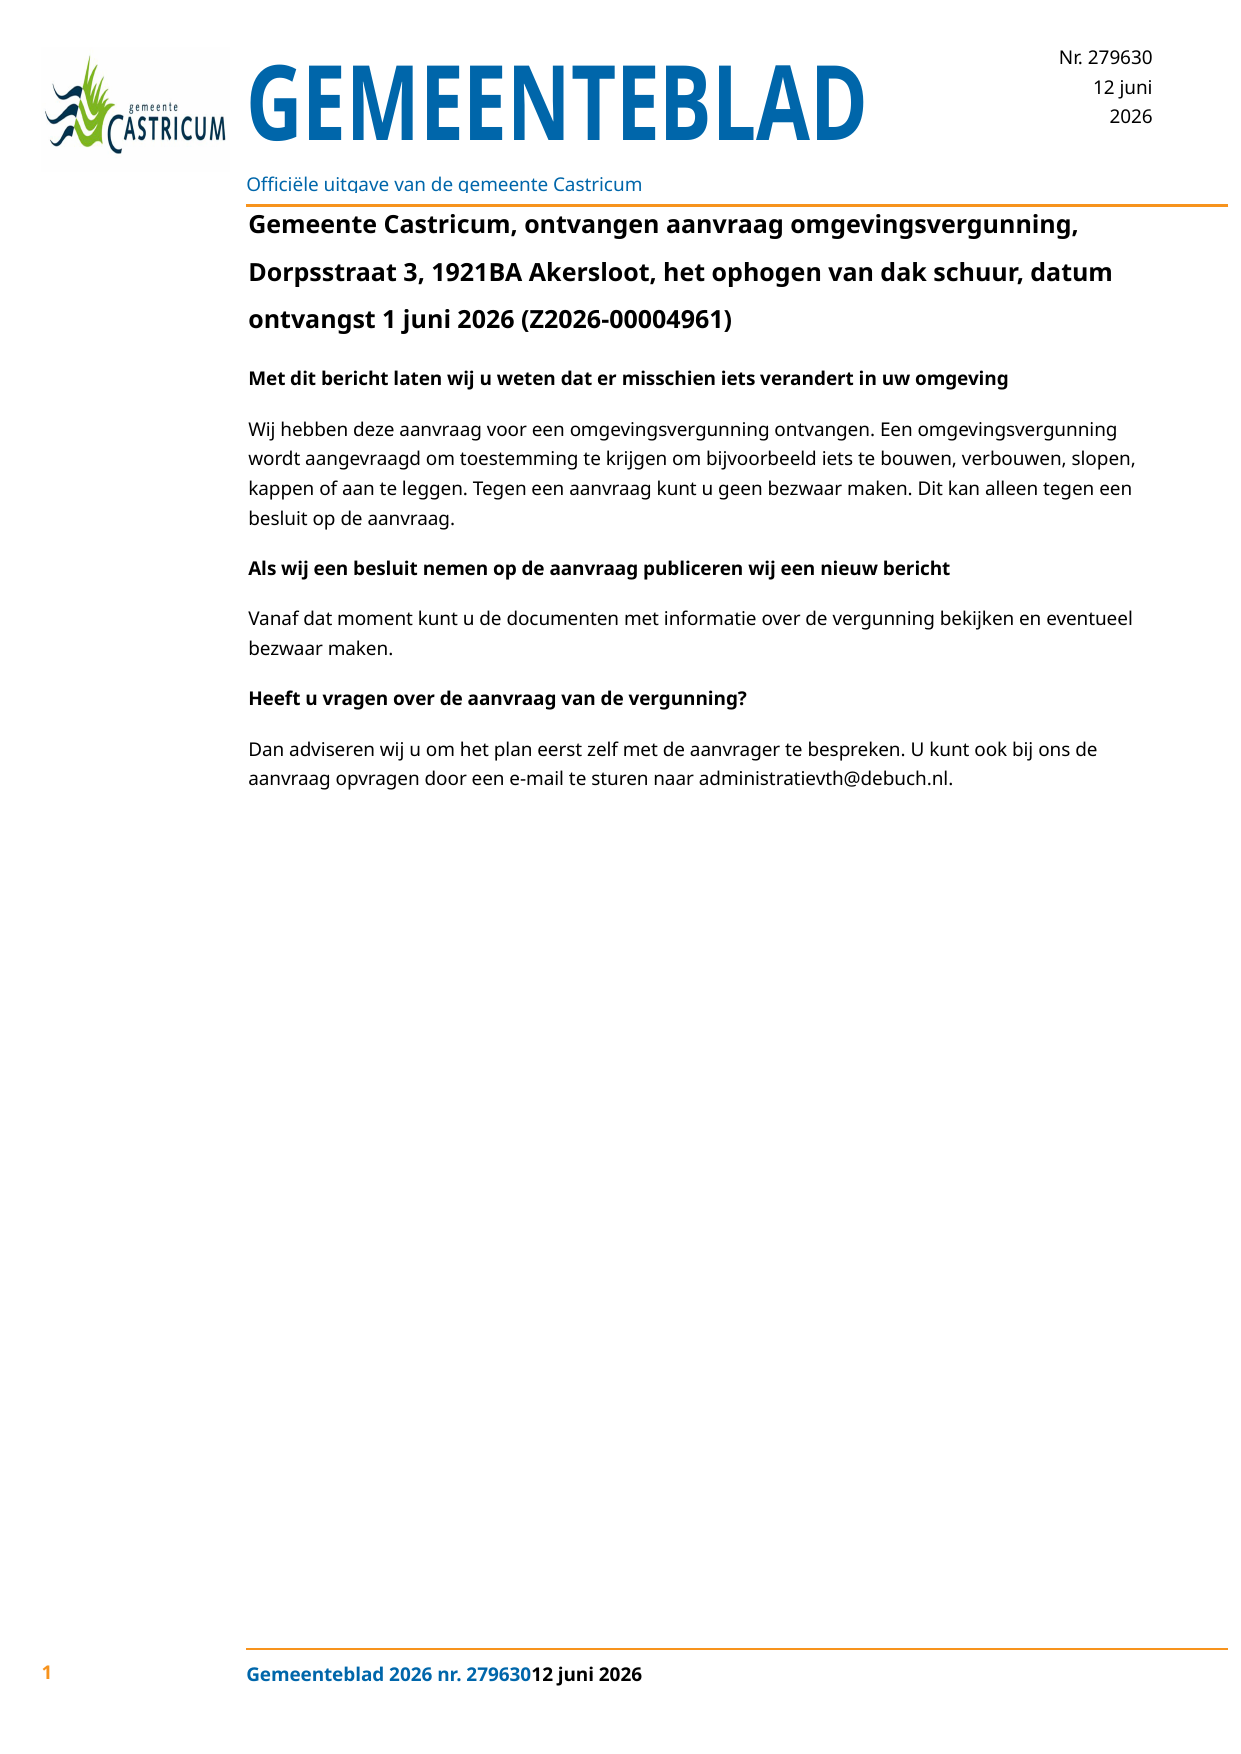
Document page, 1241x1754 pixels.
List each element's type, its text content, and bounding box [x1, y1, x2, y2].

text Wij hebben deze aanvraag voor een omgevingsvergunning ontvangen. Een omgevingsvergunning wordt aangevraagd om toestemming te krijgen om bijvoorbeeld iets te bouwen, verbouwen, slopen, kappen of aan te leggen. Tegen een aanvraag kunt u geen bezwaar maken. Dit kan alleen tegen een besluit op de aanvraag. [248, 416, 1152, 530]
text Met dit bericht laten wij u weten dat er misschien iets verandert in uw omgeving [248, 366, 1152, 391]
text Heeft u vragen over de aanvraag van de vergunning? [248, 686, 1152, 711]
text Dan adviseren wij u om het plan eerst zelf met de aanvrager te bespreken. U kunt ook bij ons de aanvraag opvragen door een e-mail te sturen naar administratievth@debuch.nl. [248, 736, 1152, 791]
text Vanaf dat moment kunt u de documenten met informatie over de vergunning bekijken en eventueel bezwaar maken. [248, 606, 1152, 661]
text Gemeente Castricum, ontvangen aanvraag omgevingsvergunning, Dorpsstraat 3, 1921BA Akersloot, het ophogen van dak schuur, datum ontvangst 1 juni 2026 (Z2026-00004961) [248, 207, 1152, 336]
text Als wij een besluit nemen op de aanvraag publiceren wij een nieuw bericht [248, 555, 1152, 581]
picture [41, 47, 231, 172]
